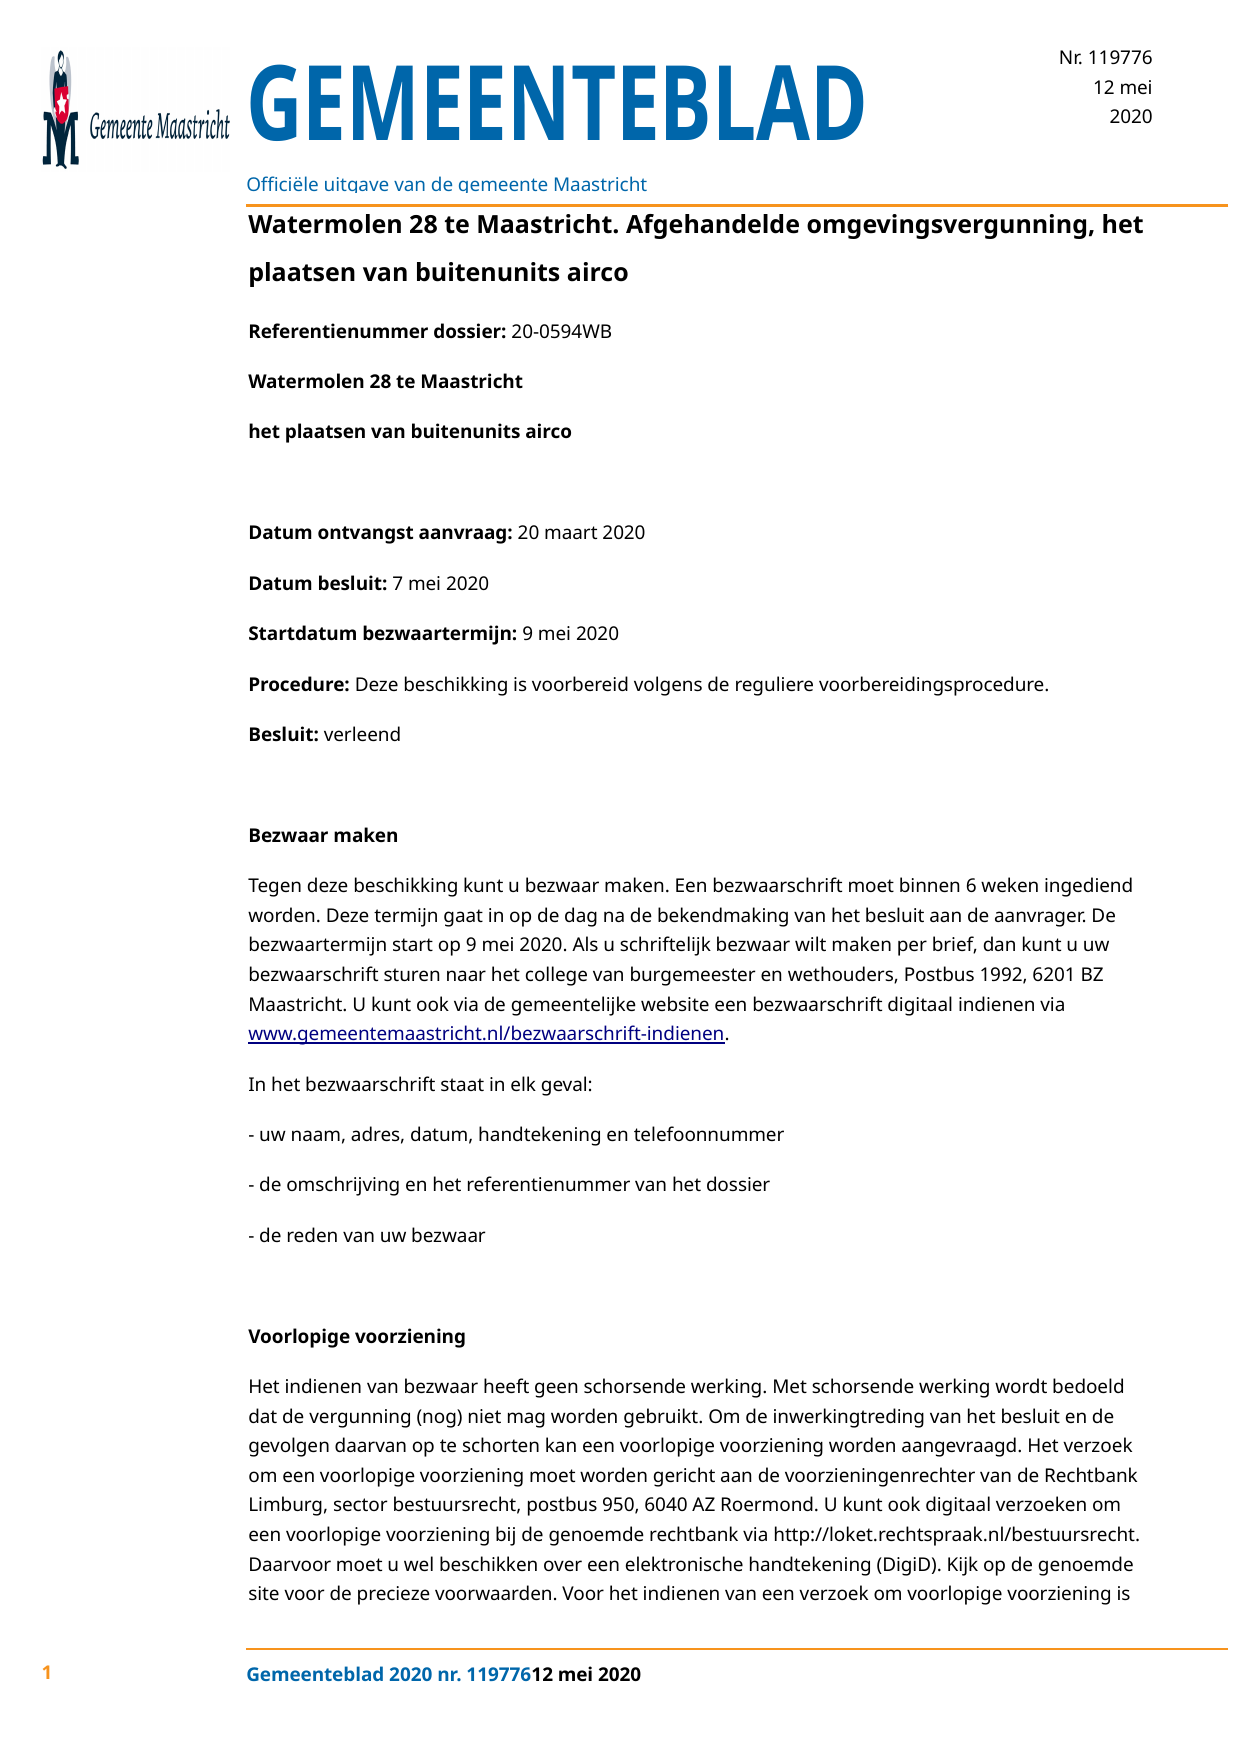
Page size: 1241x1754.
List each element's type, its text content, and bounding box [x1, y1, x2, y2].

text Startdatum bezwaartermijn: 9 mei 2020 [248, 620, 1152, 646]
text Referentienummer dossier: 20-0594WB [248, 318, 1152, 344]
text Watermolen 28 te Maastricht. Afgehandelde omgevingsvergunning, het plaatsen van buitenunits airco [248, 207, 1152, 288]
picture [41, 47, 231, 172]
text het plaatsen van buitenunits airco [248, 419, 1152, 444]
text Besluit: verleend [248, 721, 1152, 747]
text - de omschrijving en het referentienummer van het dossier [248, 1172, 1152, 1197]
text - de reden van uw bezwaar [248, 1222, 1152, 1248]
text Datum ontvangst aanvraag: 20 maart 2020 [248, 519, 1152, 545]
text Watermolen 28 te Maastricht [248, 368, 1152, 394]
text Voorlopige voorziening [248, 1323, 1152, 1349]
text - uw naam, adres, datum, handtekening en telefoonnummer [248, 1121, 1152, 1147]
text Het indienen van bezwaar heeft geen schorsende werking. Met schorsende werking wordt bedoeld dat de vergunning (nog) niet mag worden gebruikt. Om de inwerkingtreding van het besluit en de gevolgen daarvan op te schorten kan een voorlopige voorziening worden aangevraagd. Het verzoek om een voorlopige voorziening moet worden gericht aan de voorzieningenrechter van de Rechtbank Limburg, sector bestuursrecht, postbus 950, 6040 AZ Roermond. U kunt ook digitaal verzoeken om een voorlopige voorziening bij de genoemde rechtbank via http://loket.rechtspraak.nl/bestuursrecht. Daarvoor moet u wel beschikken over een elektronische handtekening (DigiD). Kijk op de genoemde site voor de precieze voorwaarden. Voor het indienen van een verzoek om voorlopige voorziening is [248, 1373, 1152, 1606]
text Bezwaar maken [248, 822, 1152, 848]
text Datum besluit: 7 mei 2020 [248, 570, 1152, 596]
text Procedure: Deze beschikking is voorbereid volgens de reguliere voorbereidingsprocedure. [248, 671, 1152, 697]
text In het bezwaarschrift staat in elk geval: [248, 1071, 1152, 1097]
text Tegen deze beschikking kunt u bezwaar maken. Een bezwaarschrift moet binnen 6 weken ingediend worden. Deze termijn gaat in op de dag na de bekendmaking van het besluit aan de aanvrager. De bezwaartermijn start op 9 mei 2020. Als u schriftelijk bezwaar wilt maken per brief, dan kunt u uw bezwaarschrift sturen naar het college van burgemeester en wethouders, Postbus 1992, 6201 BZ Maastricht. U kunt ook via de gemeentelijke website een bezwaarschrift digitaal indienen via www.gemeentemaastricht.nl/bezwaarschrift-indienen. [248, 872, 1152, 1046]
